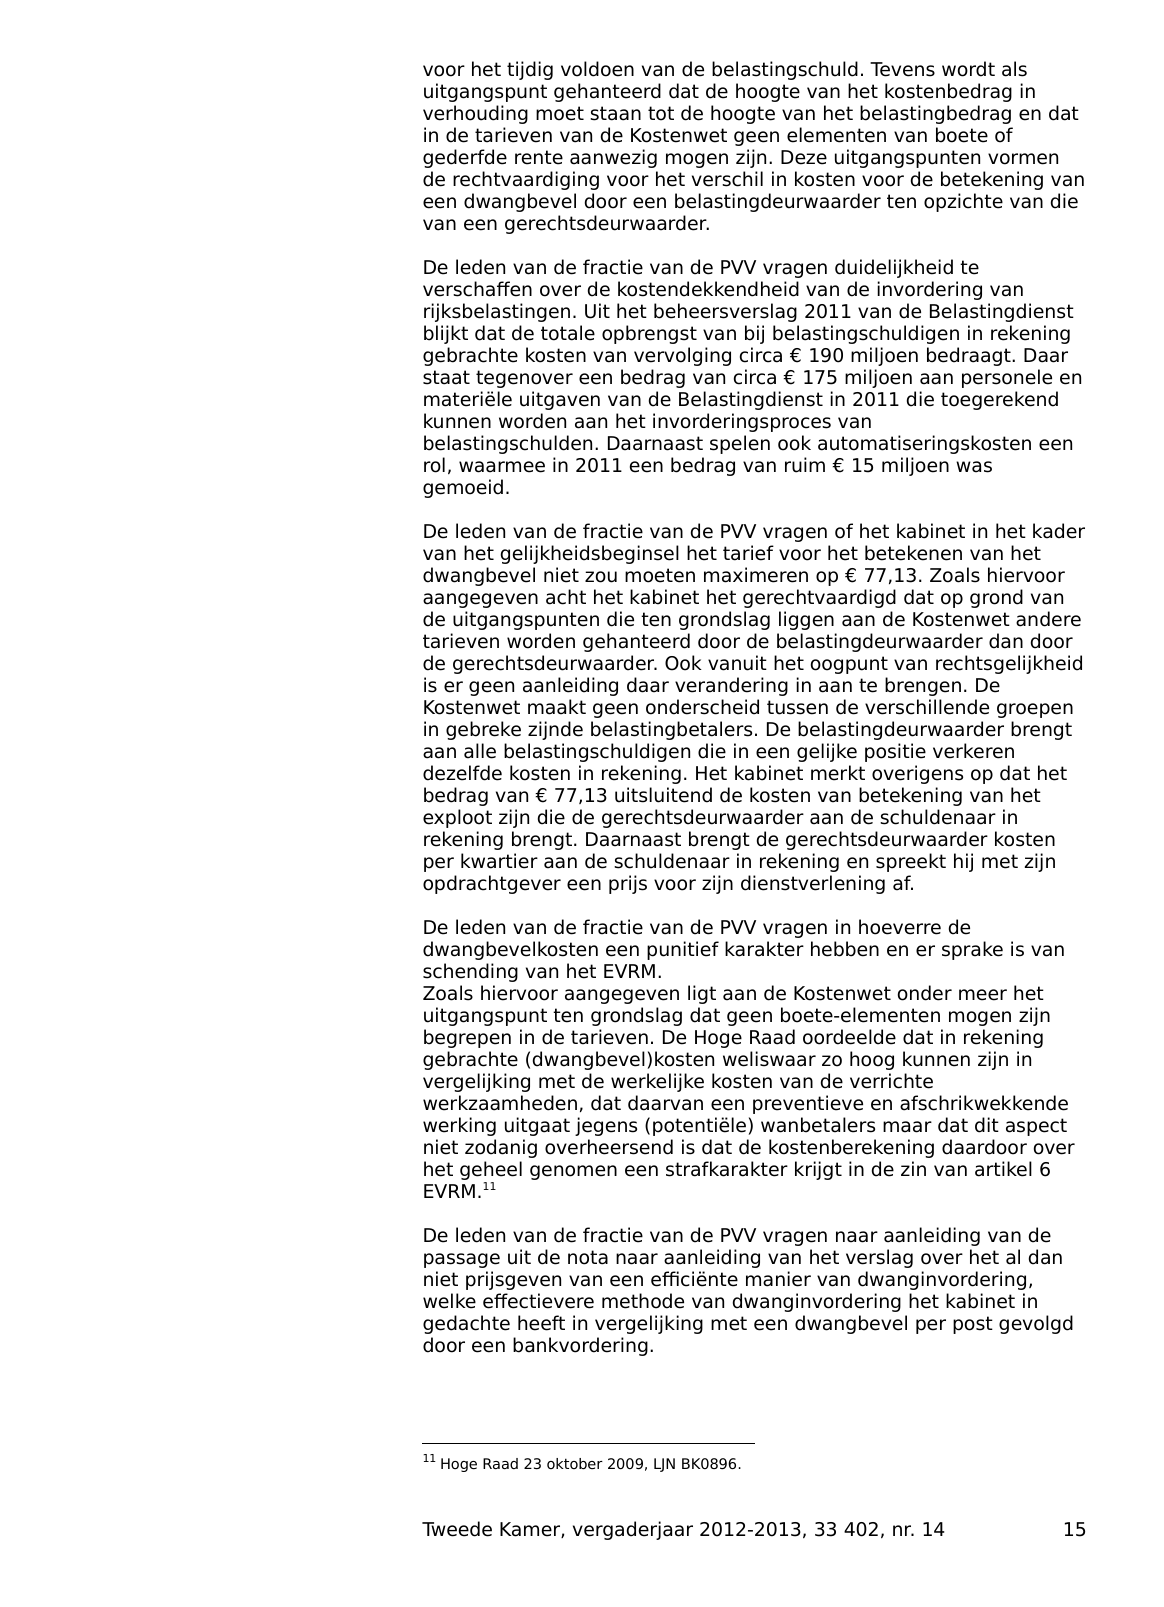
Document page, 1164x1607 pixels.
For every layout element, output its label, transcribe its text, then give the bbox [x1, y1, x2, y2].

text voor het tijdig voldoen van de belastingschuld. Tevens wordt als uitgangspunt gehanteerd dat de hoogte van het kostenbedrag in verhouding moet staan tot de hoogte van het belastingbedrag en dat in de tarieven van de Kostenwet geen elementen van boete of gederfde rente aanwezig mogen zijn. Deze uitgangspunten vormen de rechtvaardiging voor het verschil in kosten voor de betekening van een dwangbevel door een belastingdeurwaarder ten opzichte van die van een gerechtsdeurwaarder. [422, 59, 1087, 235]
text De leden van de fractie van de PVV vragen naar aanleiding van de passage uit de nota naar aanleiding van het verslag over het al dan niet prijsgeven van een efficiënte manier van dwanginvordering, welke effectievere methode van dwanginvordering het kabinet in gedachte heeft in vergelijking met een dwangbevel per post gevolgd door een bankvordering. [422, 1225, 1087, 1357]
text De leden van de fractie van de PVV vragen duidelijkheid te verschaffen over de kostendekkendheid van de invordering van rijksbelastingen. Uit het beheersverslag 2011 van de Belastingdienst blijkt dat de totale opbrengst van bij belastingschuldigen in rekening gebrachte kosten van vervolging circa € 190 miljoen bedraagt. Daar staat tegenover een bedrag van circa € 175 miljoen aan personele en materiële uitgaven van de Belastingdienst in 2011 die toegerekend kunnen worden aan het invorderingsproces van belastingschulden. Daarnaast spelen ook automatiseringskosten een rol, waarmee in 2011 een bedrag van ruim € 15 miljoen was gemoeid. [422, 257, 1087, 499]
text Zoals hiervoor aangegeven ligt aan de Kostenwet onder meer het uitgangspunt ten grondslag dat geen boete-elementen mogen zijn begrepen in de tarieven. De Hoge Raad oordeelde dat in rekening gebrachte (dwangbevel)kosten weliswaar zo hoog kunnen zijn in vergelijking met de werkelijke kosten van de verrichte werkzaamheden, dat daarvan een preventieve en afschrikwekkende werking uitgaat jegens (potentiële) wanbetalers maar dat dit aspect niet zodanig overheersend is dat de kostenberekening daardoor over het geheel genomen een strafkarakter krijgt in de zin van artikel 6 EVRM. [422, 983, 1087, 1203]
text De leden van de fractie van de PVV vragen in hoeverre de dwangbevelkosten een punitief karakter hebben en er sprake is van schending van het EVRM. [422, 917, 1087, 983]
text Hoge Raad 23 oktober 2009, LJN BK0896. [422, 1452, 1087, 1474]
text De leden van de fractie van de PVV vragen of het kabinet in het kader van het gelijkheidsbeginsel het tarief voor het betekenen van het dwangbevel niet zou moeten maximeren op € 77,13. Zoals hiervoor aangegeven acht het kabinet het gerechtvaardigd dat op grond van de uitgangspunten die ten grondslag liggen aan de Kostenwet andere tarieven worden gehanteerd door de belastingdeurwaarder dan door de gerechtsdeurwaarder. Ook vanuit het oogpunt van rechtsgelijkheid is er geen aanleiding daar verandering in aan te brengen. De Kostenwet maakt geen onderscheid tussen de verschillende groepen in gebreke zijnde belastingbetalers. De belastingdeurwaarder brengt aan alle belastingschuldigen die in een gelijke positie verkeren dezelfde kosten in rekening. Het kabinet merkt overigens op dat het bedrag van € 77,13 uitsluitend de kosten van betekening van het exploot zijn die de gerechtsdeurwaarder aan de schuldenaar in rekening brengt. Daarnaast brengt de gerechtsdeurwaarder kosten per kwartier aan de schuldenaar in rekening en spreekt hij met zijn opdrachtgever een prijs voor zijn dienstverlening af. [422, 521, 1087, 895]
